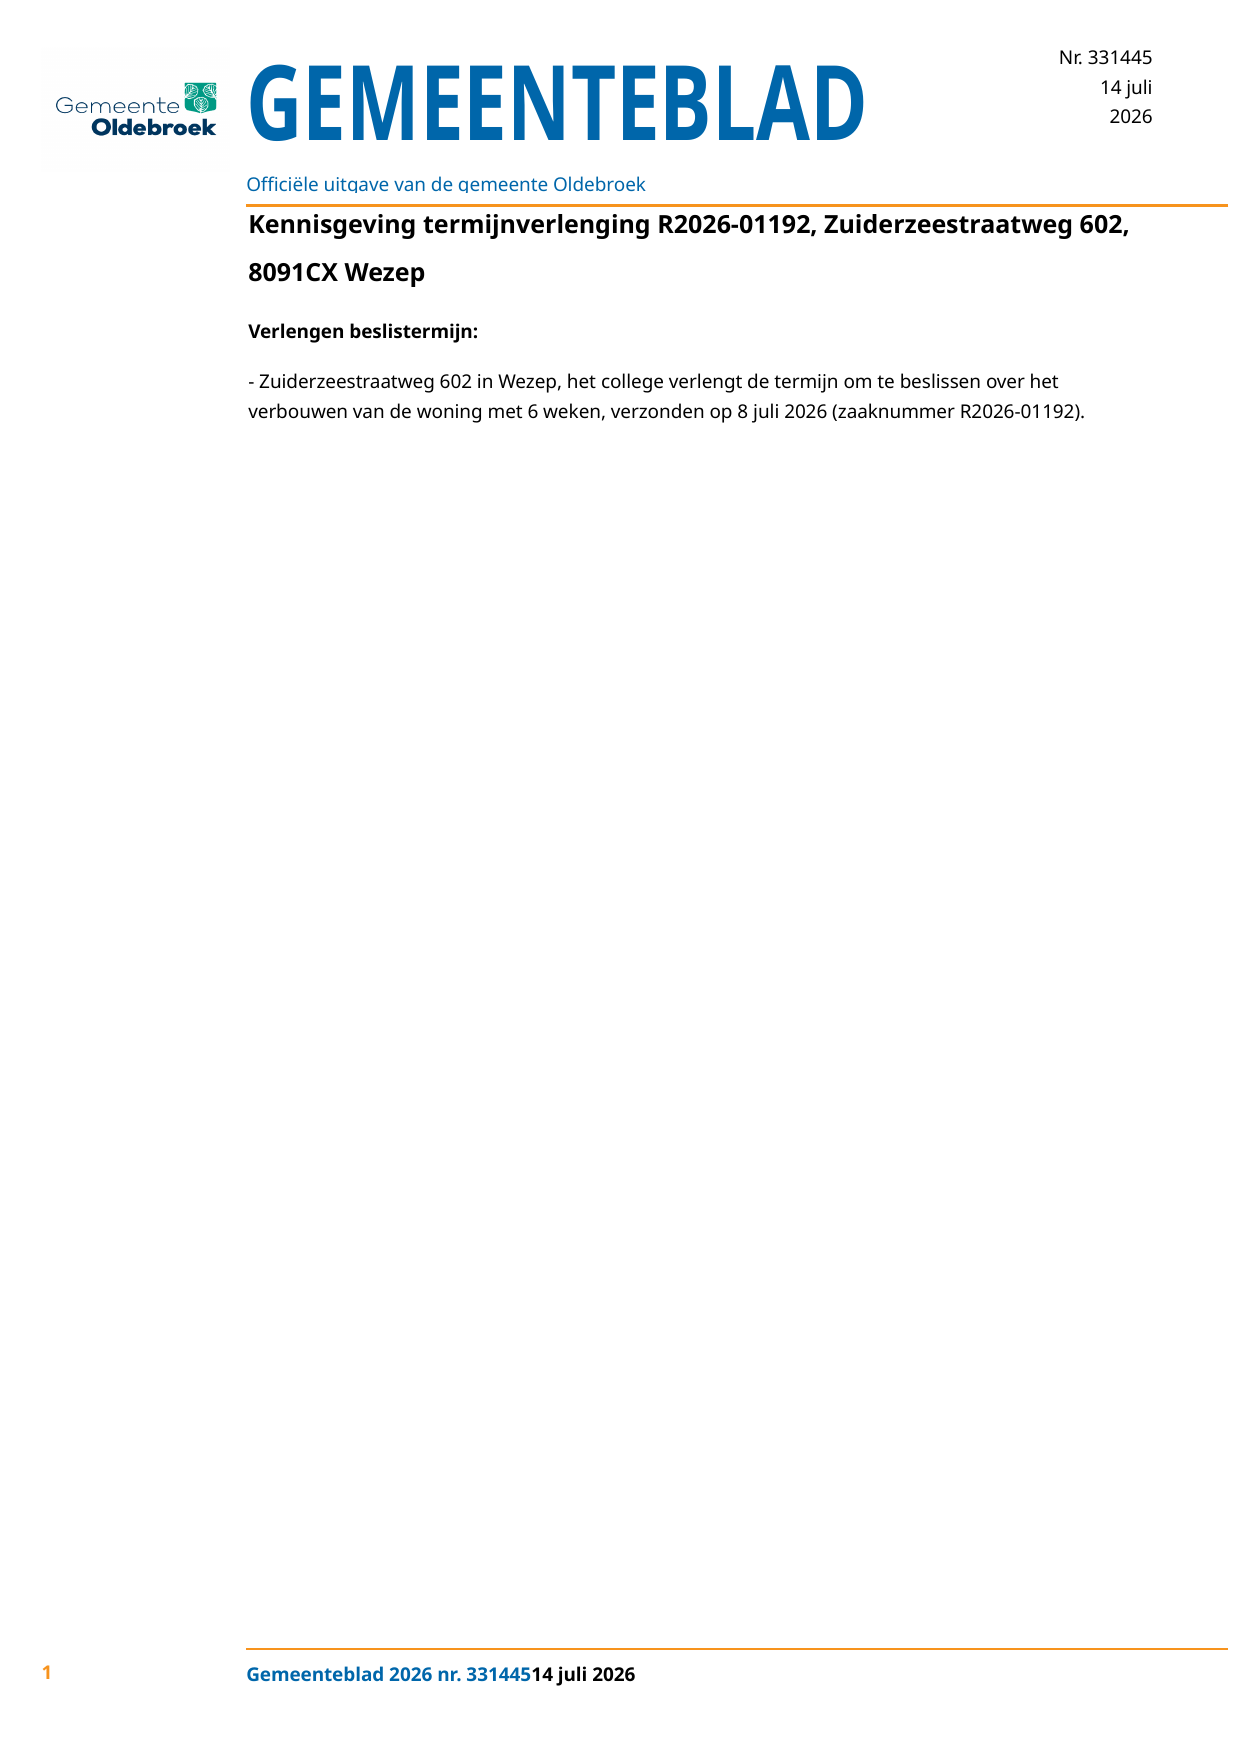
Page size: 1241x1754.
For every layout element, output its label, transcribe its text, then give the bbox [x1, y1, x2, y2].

text Verlengen beslistermijn: [248, 318, 1152, 344]
text - Zuiderzeestraatweg 602 in Wezep, het college verlengt de termijn om te beslissen over het verbouwen van de woning met 6 weken, verzonden op 8 juli 2026 (zaaknummer R2026-01192). [248, 368, 1152, 424]
text Kennisgeving termijnverlenging R2026-01192, Zuiderzeestraatweg 602, 8091CX Wezep [248, 207, 1152, 288]
picture [41, 47, 231, 172]
